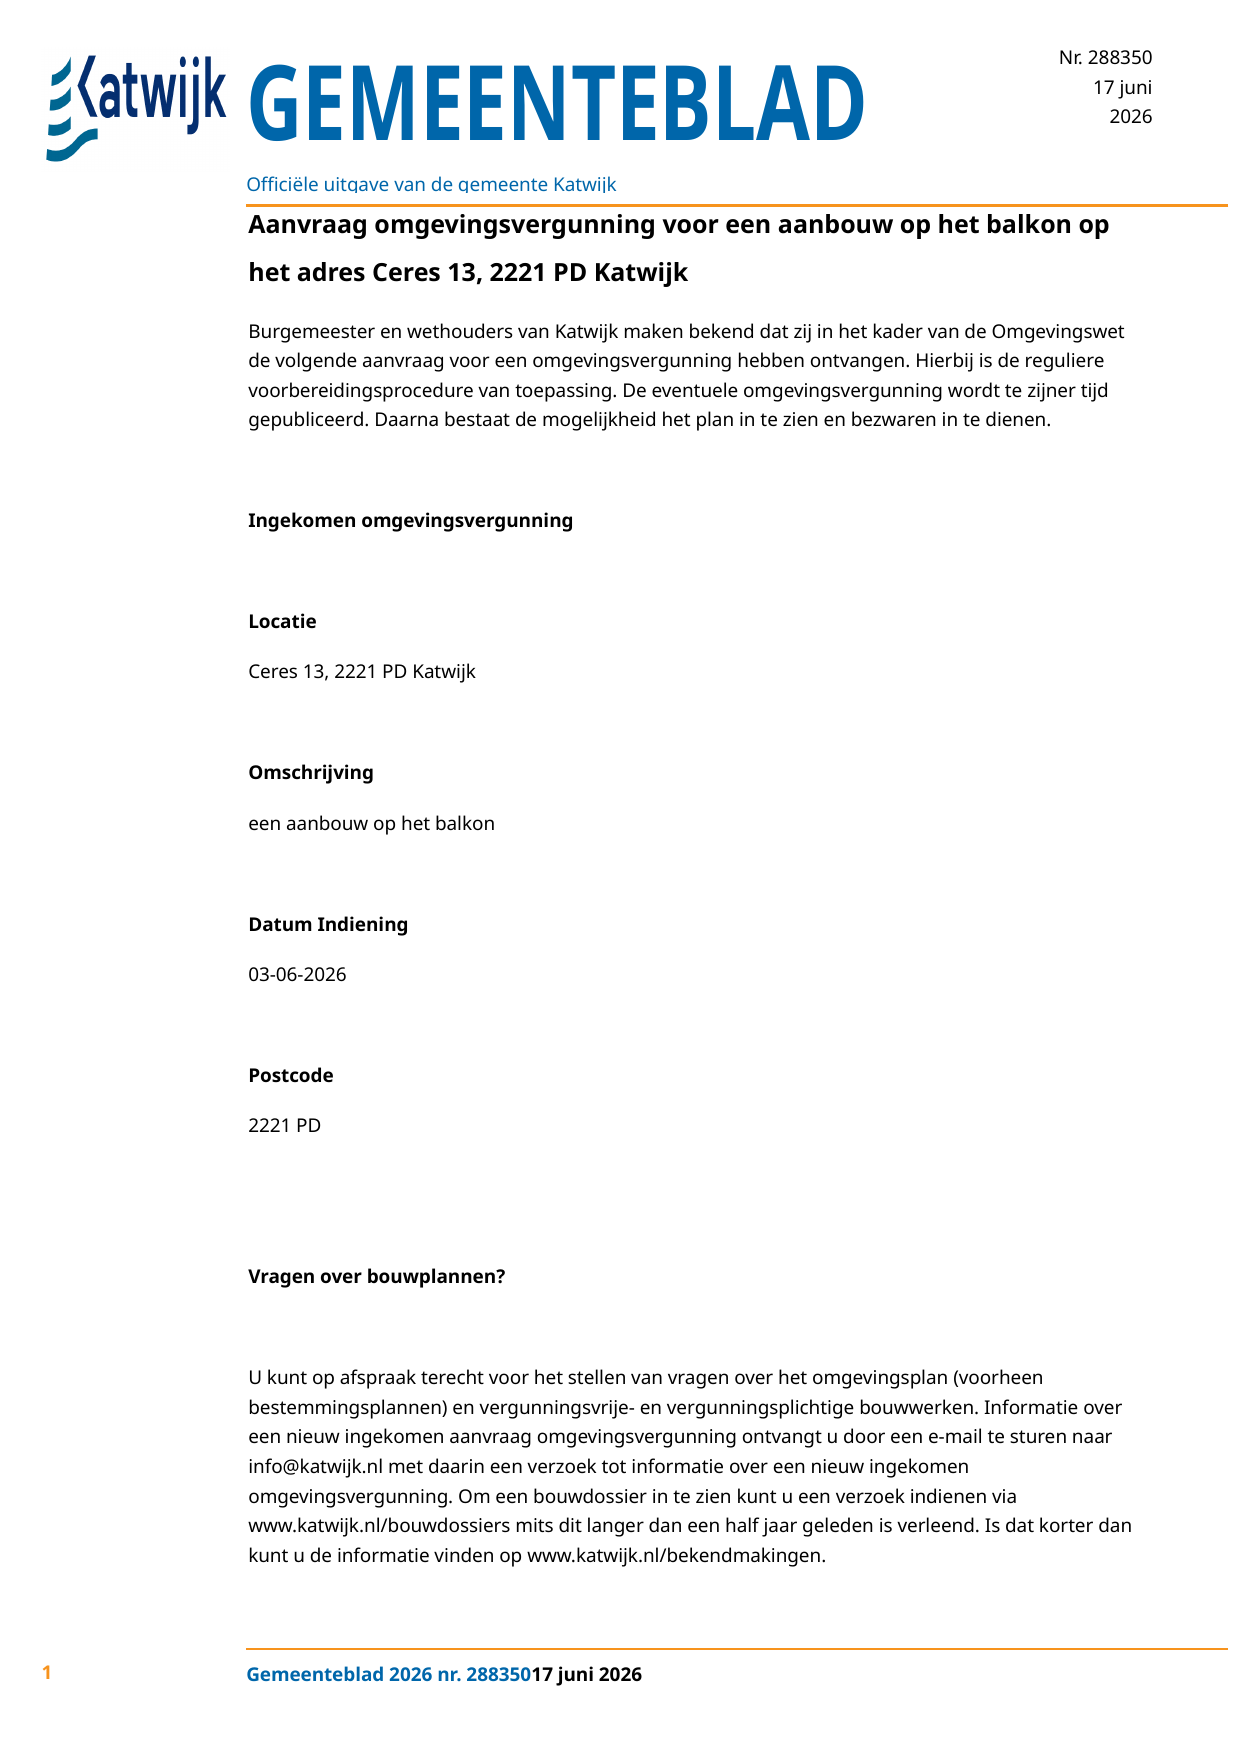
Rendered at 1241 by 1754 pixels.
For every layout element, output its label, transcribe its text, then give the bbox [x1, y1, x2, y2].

text 03-06-2026 [248, 961, 1152, 987]
text Locatie [248, 608, 1152, 634]
text Datum Indiening [248, 911, 1152, 937]
text Postcode [248, 1062, 1152, 1088]
text Ceres 13, 2221 PD Katwijk [248, 659, 1152, 684]
text 2221 PD [248, 1112, 1152, 1138]
text Omschrijving [248, 759, 1152, 785]
picture [41, 47, 231, 172]
text Vragen over bouwplannen? [248, 1264, 1152, 1289]
text Burgemeester en wethouders van Katwijk maken bekend dat zij in het kader van de Omgevingswet de volgende aanvraag voor een omgevingsvergunning hebben ontvangen. Hierbij is de reguliere voorbereidingsprocedure van toepassing. De eventuele omgevingsvergunning wordt te zijner tijd gepubliceerd. Daarna bestaat de mogelijkheid het plan in te zien en bezwaren in te dienen. [248, 318, 1152, 432]
text Ingekomen omgevingsvergunning [248, 507, 1152, 533]
text U kunt op afspraak terecht voor het stellen van vragen over het omgevingsplan (voorheen bestemmingsplannen) en vergunningsvrije- en vergunningsplichtige bouwwerken. Informatie over een nieuw ingekomen aanvraag omgevingsvergunning ontvangt u door een e-mail te sturen naar info@katwijk.nl met daarin een verzoek tot informatie over een nieuw ingekomen omgevingsvergunning. Om een bouwdossier in te zien kunt u een verzoek indienen via www.katwijk.nl/bouwdossiers mits dit langer dan een half jaar geleden is verleend. Is dat korter dan kunt u de informatie vinden op www.katwijk.nl/bekendmakingen. [248, 1364, 1152, 1568]
text een aanbouw op het balkon [248, 810, 1152, 836]
text Aanvraag omgevingsvergunning voor een aanbouw op het balkon op het adres Ceres 13, 2221 PD Katwijk [248, 207, 1152, 288]
